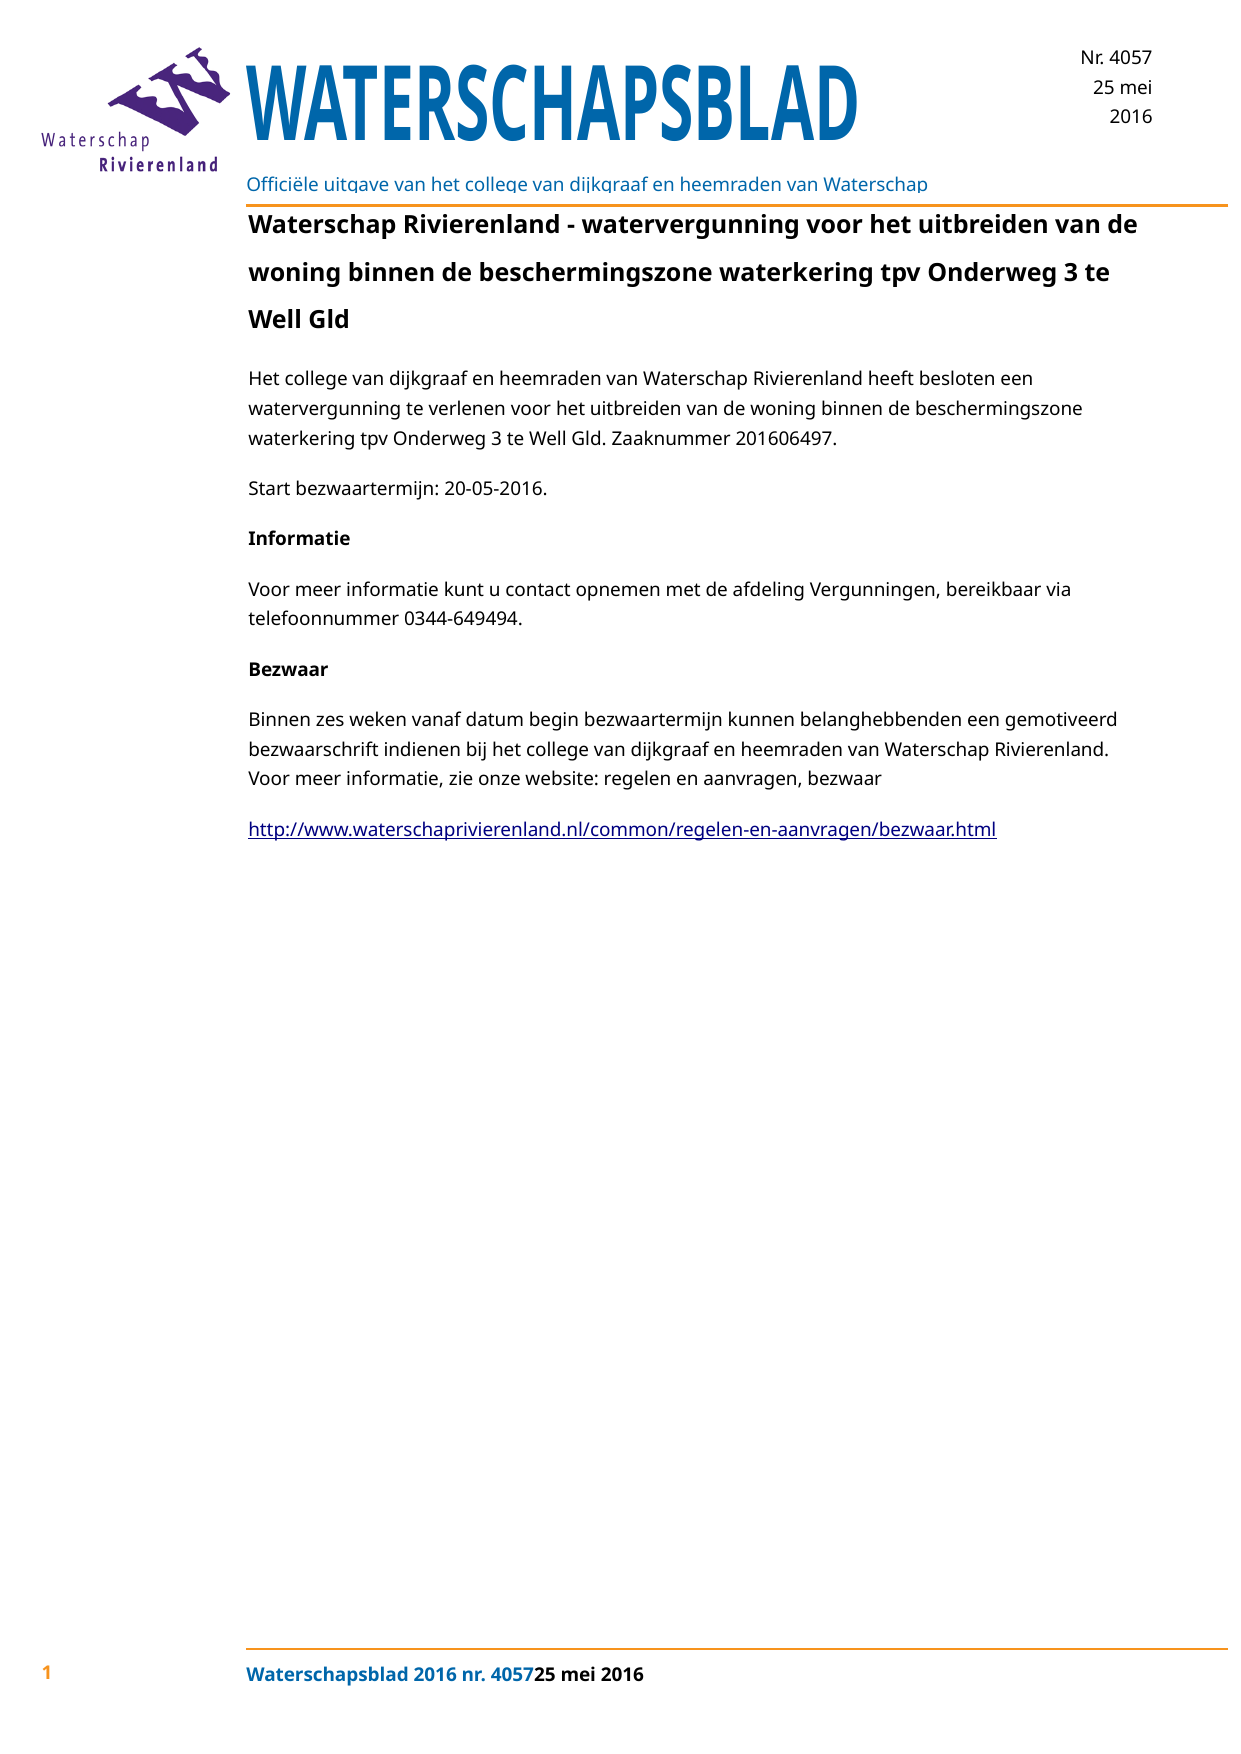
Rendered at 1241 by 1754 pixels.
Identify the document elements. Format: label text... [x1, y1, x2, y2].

text Voor meer informatie kunt u contact opnemen met de afdeling Vergunningen, bereikbaar via telefoonnummer 0344-649494. [248, 576, 1152, 631]
text Start bezwaartermijn: 20-05-2016. [248, 475, 1152, 501]
text Binnen zes weken vanaf datum begin bezwaartermijn kunnen belanghebbenden een gemotiveerd bezwaarschrift indienen bij het college van dijkgraaf en heemraden van Waterschap Rivierenland. Voor meer informatie, zie onze website: regelen en aanvragen, bezwaar [248, 706, 1152, 791]
text Informatie [248, 526, 1152, 551]
text Waterschap Rivierenland - watervergunning voor het uitbreiden van de woning binnen de beschermingszone waterkering tpv Onderweg 3 te Well Gld [248, 207, 1152, 336]
text Bezwaar [248, 656, 1152, 682]
text http://www.waterschaprivierenland.nl/common/regelen-en-aanvragen/bezwaar.html [248, 816, 1152, 842]
picture [41, 47, 231, 172]
text Het college van dijkgraaf en heemraden van Waterschap Rivierenland heeft besloten een watervergunning te verlenen voor het uitbreiden van de woning binnen de beschermingszone waterkering tpv Onderweg 3 te Well Gld. Zaaknummer 201606497. [248, 366, 1152, 450]
